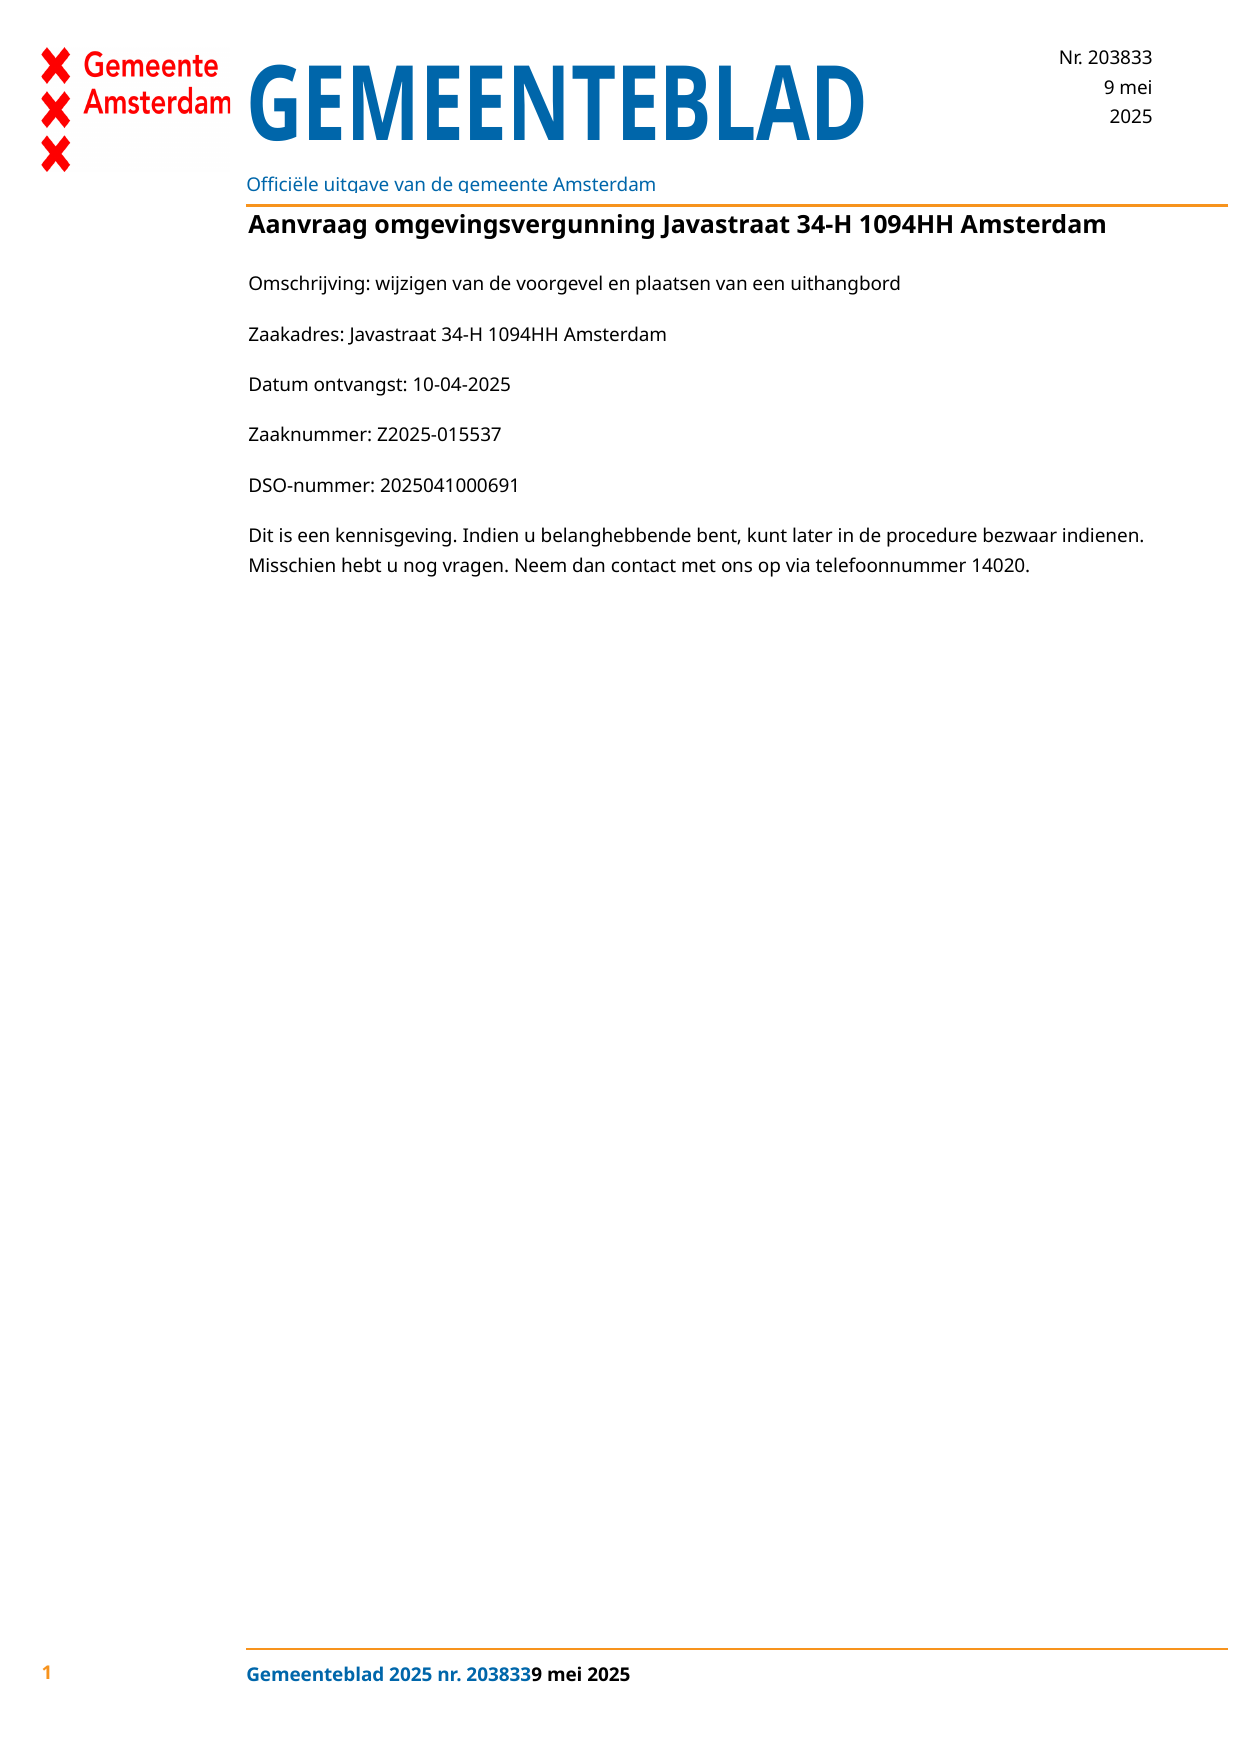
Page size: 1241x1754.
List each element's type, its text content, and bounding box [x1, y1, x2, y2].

text Datum ontvangst: 10-04-2025 [248, 371, 1152, 397]
picture [41, 47, 231, 172]
text Omschrijving: wijzigen van de voorgevel en plaatsen van een uithangbord [248, 270, 1152, 296]
text Dit is een kennisgeving. Indien u belanghebbende bent, kunt later in de procedure bezwaar indienen. Misschien hebt u nog vragen. Neem dan contact met ons op via telefoonnummer 14020. [248, 522, 1152, 578]
text Zaaknummer: Z2025-015537 [248, 422, 1152, 447]
text Aanvraag omgevingsvergunning Javastraat 34-H 1094HH Amsterdam [248, 207, 1152, 241]
text Zaakadres: Javastraat 34-H 1094HH Amsterdam [248, 321, 1152, 346]
text DSO-nummer: 2025041000691 [248, 472, 1152, 498]
